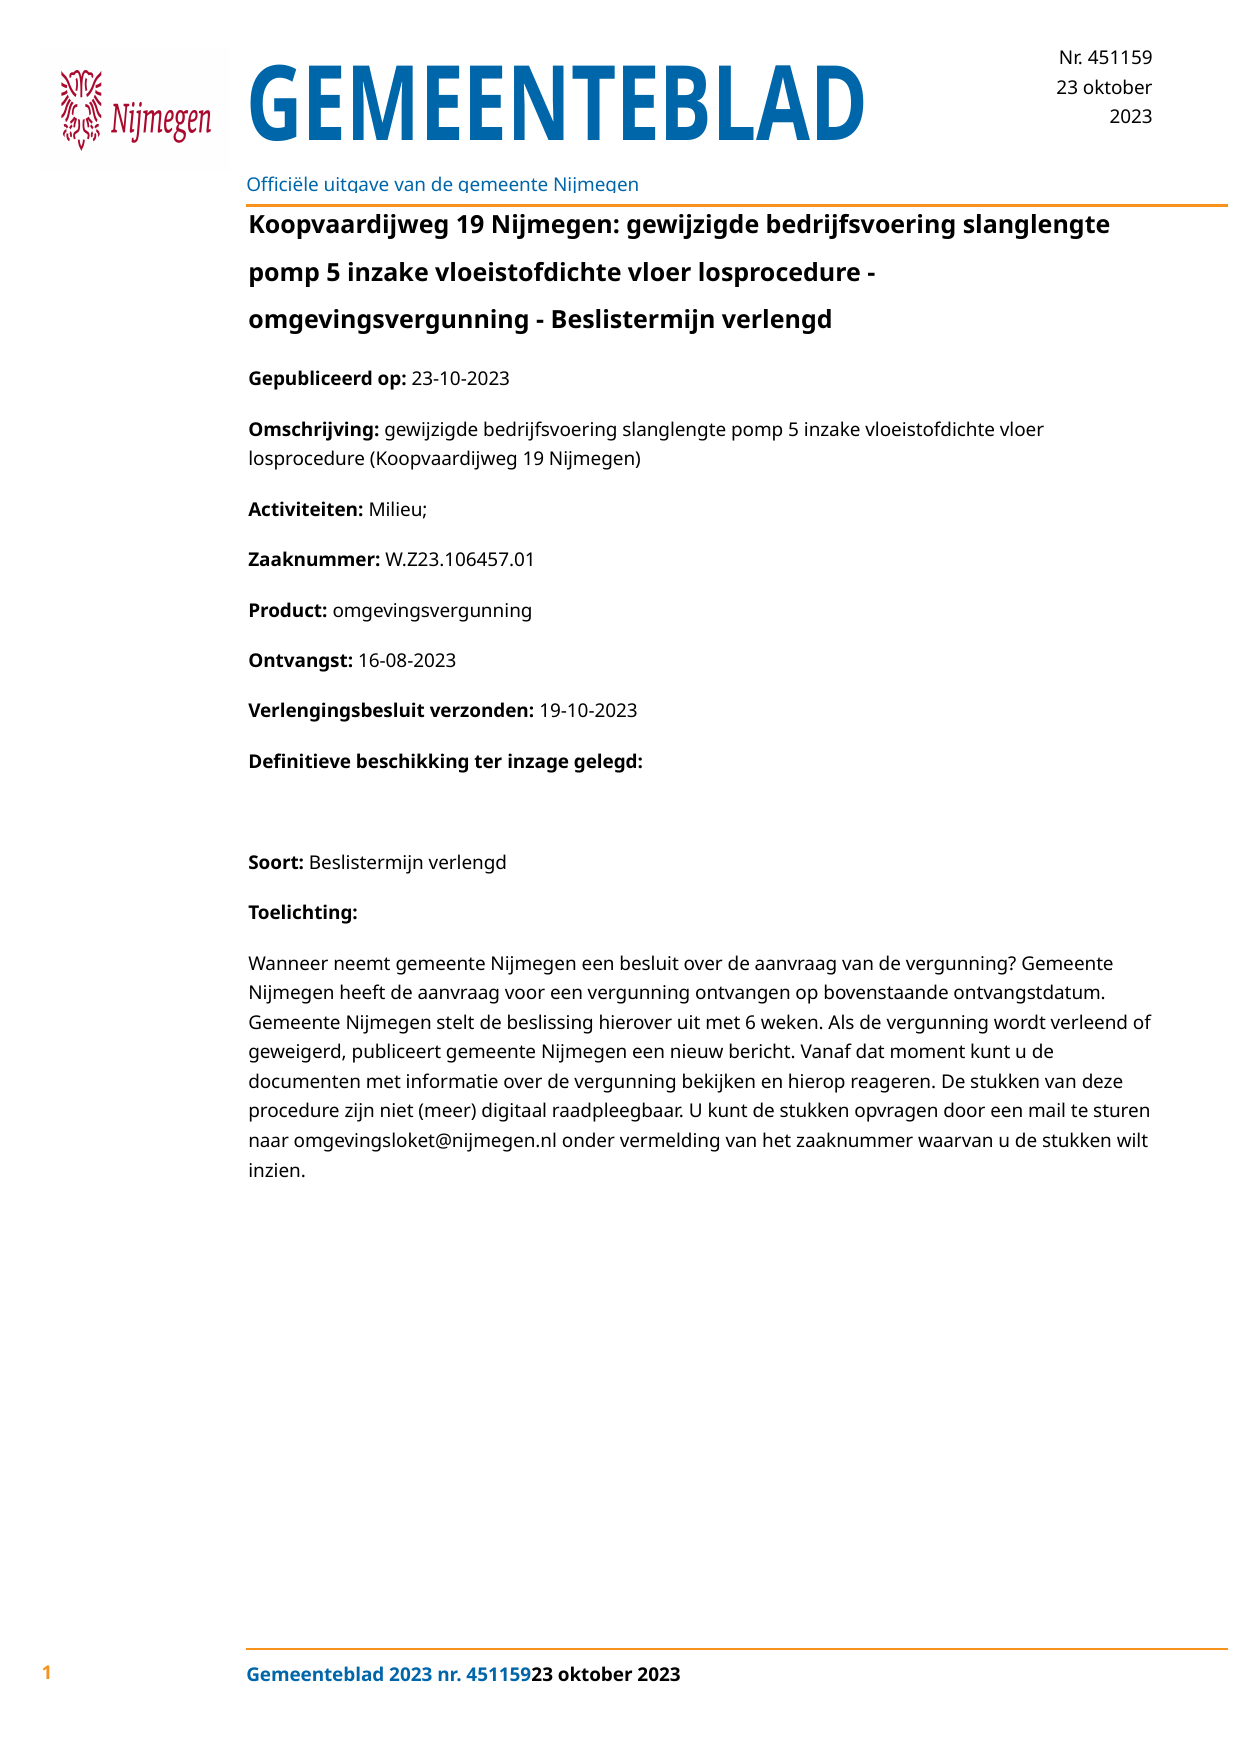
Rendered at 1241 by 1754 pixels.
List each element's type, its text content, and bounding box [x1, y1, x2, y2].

text Ontvangst: 16-08-2023 [248, 647, 1152, 673]
text Koopvaardijweg 19 Nijmegen: gewijzigde bedrijfsvoering slanglengte pomp 5 inzake vloeistofdichte vloer losprocedure - omgevingsvergunning - Beslistermijn verlengd [248, 207, 1152, 336]
picture [41, 47, 231, 172]
text Wanneer neemt gemeente Nijmegen een besluit over de aanvraag van de vergunning? Gemeente Nijmegen heeft de aanvraag voor een vergunning ontvangen op bovenstaande ontvangstdatum. Gemeente Nijmegen stelt de beslissing hierover uit met 6 weken. Als de vergunning wordt verleend of geweigerd, publiceert gemeente Nijmegen een nieuw bericht. Vanaf dat moment kunt u de documenten met informatie over de vergunning bekijken en hierop reageren. De stukken van deze procedure zijn niet (meer) digitaal raadpleegbaar. U kunt de stukken opvragen door een mail te sturen naar omgevingsloket@nijmegen.nl onder vermelding van het zaaknummer waarvan u de stukken wilt inzien. [248, 950, 1152, 1182]
text Definitieve beschikking ter inzage gelegd: [248, 748, 1152, 774]
text Zaaknummer: W.Z23.106457.01 [248, 546, 1152, 572]
text Omschrijving: gewijzigde bedrijfsvoering slanglengte pomp 5 inzake vloeistofdichte vloer losprocedure (Koopvaardijweg 19 Nijmegen) [248, 416, 1152, 471]
text Soort: Beslistermijn verlengd [248, 849, 1152, 874]
text Verlengingsbesluit verzonden: 19-10-2023 [248, 698, 1152, 723]
text Toelichting: [248, 899, 1152, 925]
text Gepubliceerd op: 23-10-2023 [248, 366, 1152, 391]
text Activiteiten: Milieu; [248, 496, 1152, 522]
text Product: omgevingsvergunning [248, 597, 1152, 622]
